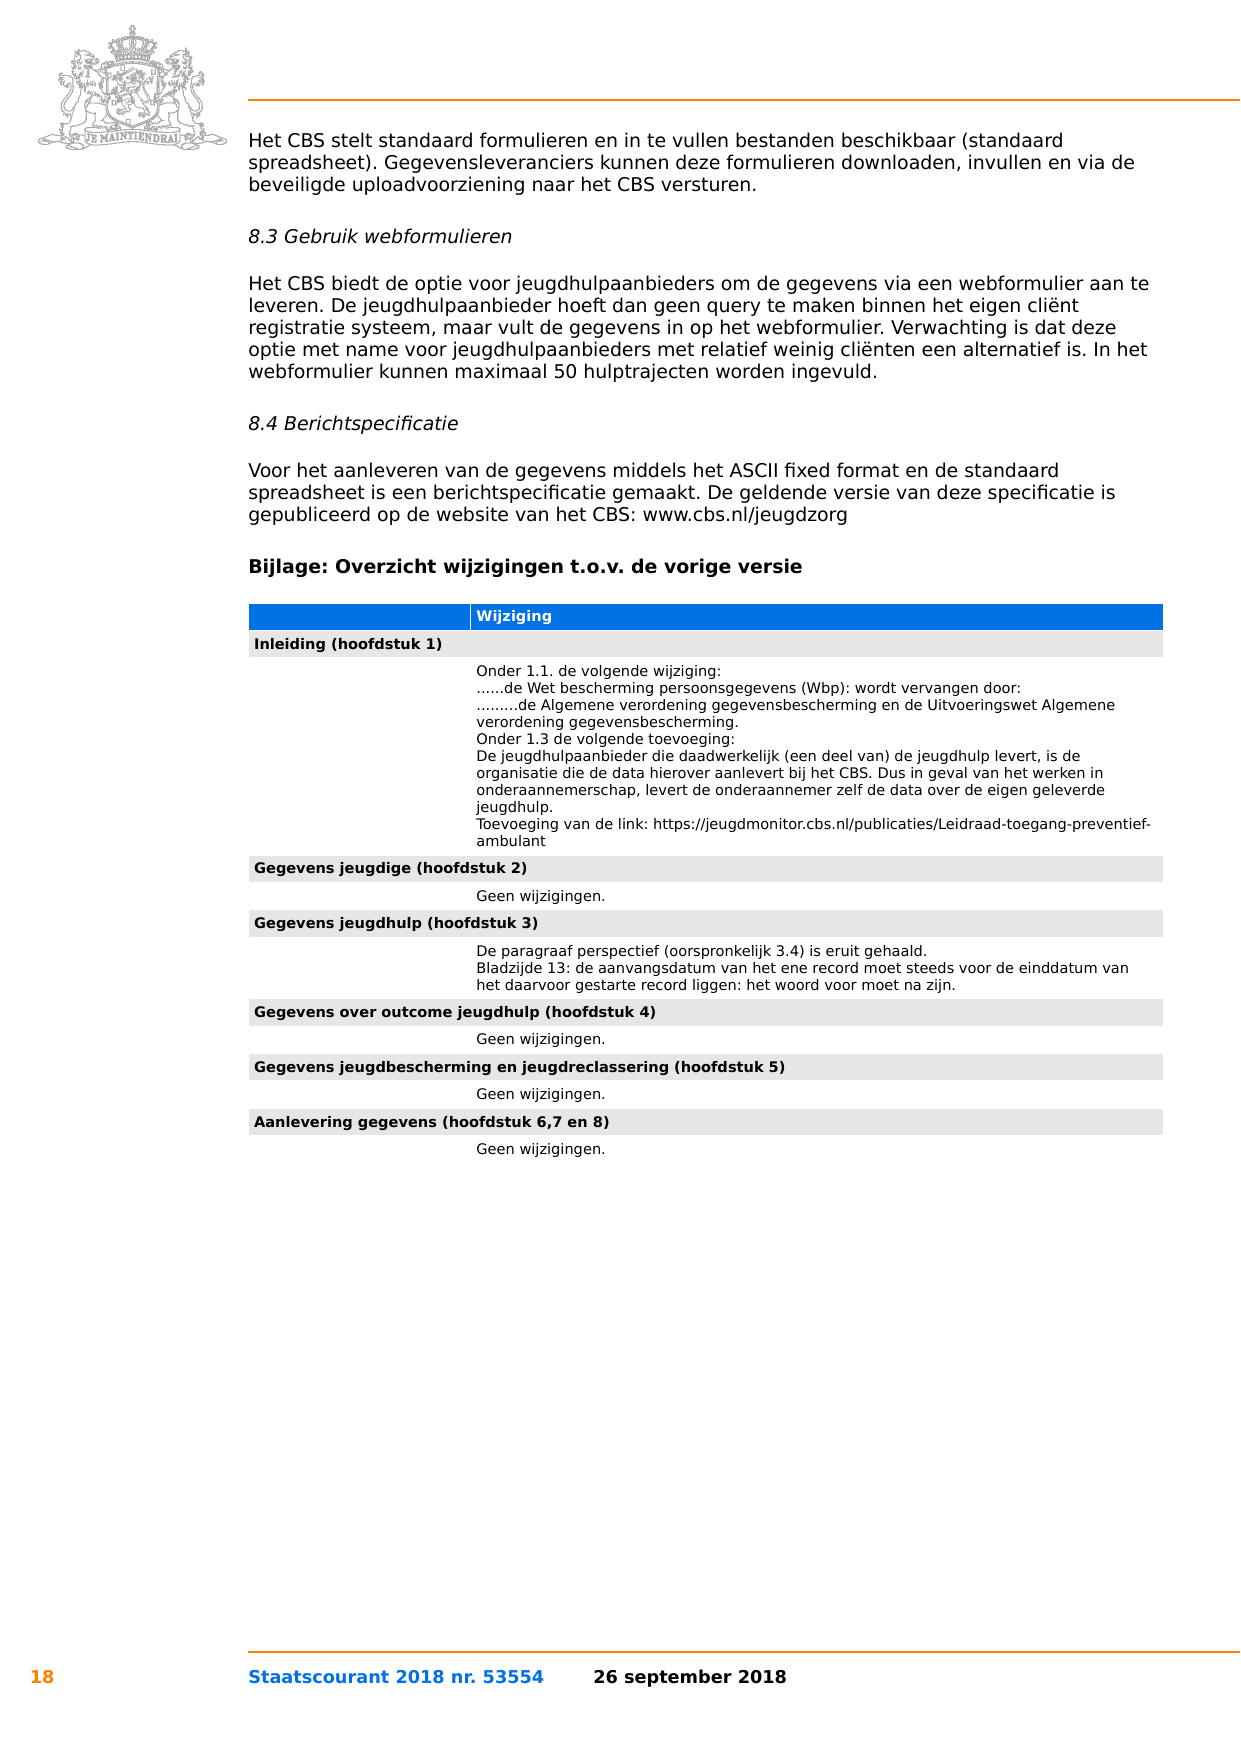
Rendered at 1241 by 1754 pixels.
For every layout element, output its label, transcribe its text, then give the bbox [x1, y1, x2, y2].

text Het CBS stelt standaard formulieren en in te vullen bestanden beschikbaar (standaard spreadsheet). Gegevensleveranciers kunnen deze formulieren downloaden, invullen en via de beveiligde uploadvoorziening naar het CBS versturen. [248, 130, 1163, 196]
table_cell Aanlevering gegevens (hoofdstuk 6,7 en 8) [249, 1109, 1163, 1135]
table_cell [249, 938, 470, 998]
table_cell [249, 1136, 470, 1162]
table_cell Gegevens jeugdhulp (hoofdstuk 3) [249, 910, 1163, 937]
text Het CBS biedt de optie voor jeugdhulpaanbieders om de gegevens via een webformulier aan te leveren. De jeugdhulpaanbieder hoeft dan geen query te maken binnen het eigen cliënt registratie systeem, maar vult de gegevens in op het webformulier. Verwachting is dat deze optie met name voor jeugdhulpaanbieders met relatief weinig cliënten een alternatief is. In het webformulier kunnen maximaal 50 hulptrajecten worden ingevuld. [248, 273, 1163, 383]
table_cell [249, 659, 470, 854]
subtitle Bijlage: Overzicht wijzigingen t.o.v. de vorige versie [248, 556, 1163, 578]
table_cell Onder 1.1. de volgende wijziging: ......de Wet bescherming persoonsgegevens (Wbp): wordt vervangen door: .........de Algemene verordening gegevensbescherming en de Uitvoeringswet Algemene verordening gegevensbescherming. Onder 1.3 de volgende toevoeging: De jeugdhulpaanbieder die daadwerkelijk (een deel van) de jeugdhulp levert, is de organisatie die de data hierover aanlevert bij het CBS. Dus in geval van het werken in onderaannemerschap, levert de onderaannemer zelf de data over de eigen geleverde jeugdhulp. Toevoeging van de link: https://jeugdmonitor.cbs.nl/publicaties/Leidraad-toegang-preventief-ambulant [471, 659, 1163, 854]
table_cell Gegevens jeugdbescherming en jeugdreclassering (hoofdstuk 5) [249, 1054, 1163, 1080]
table_header [249, 604, 470, 630]
table_cell Geen wijzigingen. [471, 1136, 1163, 1162]
text Voor het aanleveren van de gegevens middels het ASCII fixed format en de standaard spreadsheet is een berichtspecificatie gemaakt. De geldende versie van deze specificatie is gepubliceerd op de website van het CBS: www.cbs.nl/jeugdzorg [248, 460, 1163, 526]
table_cell De paragraaf perspectief (oorspronkelijk 3.4) is eruit gehaald. Bladzijde 13: de aanvangsdatum van het ene record moet steeds voor de einddatum van het daarvoor gestarte record liggen: het woord voor moet na zijn. [471, 938, 1163, 998]
picture [38, 25, 227, 150]
table_header Wijziging [471, 604, 1163, 630]
table_cell Geen wijzigingen. [471, 883, 1163, 909]
table_cell Geen wijzigingen. [471, 1081, 1163, 1108]
table_cell Gegevens over outcome jeugdhulp (hoofdstuk 4) [249, 999, 1163, 1026]
table_cell [249, 1081, 470, 1108]
table_cell [249, 1027, 470, 1053]
subtitle 8.4 Berichtspecificatie [248, 413, 1163, 435]
table_cell Geen wijzigingen. [471, 1027, 1163, 1053]
table_cell [249, 883, 470, 909]
table_cell Gegevens jeugdige (hoofdstuk 2) [249, 856, 1163, 882]
subtitle 8.3 Gebruik webformulieren [248, 226, 1163, 248]
table_cell Inleiding (hoofdstuk 1) [249, 631, 1163, 657]
